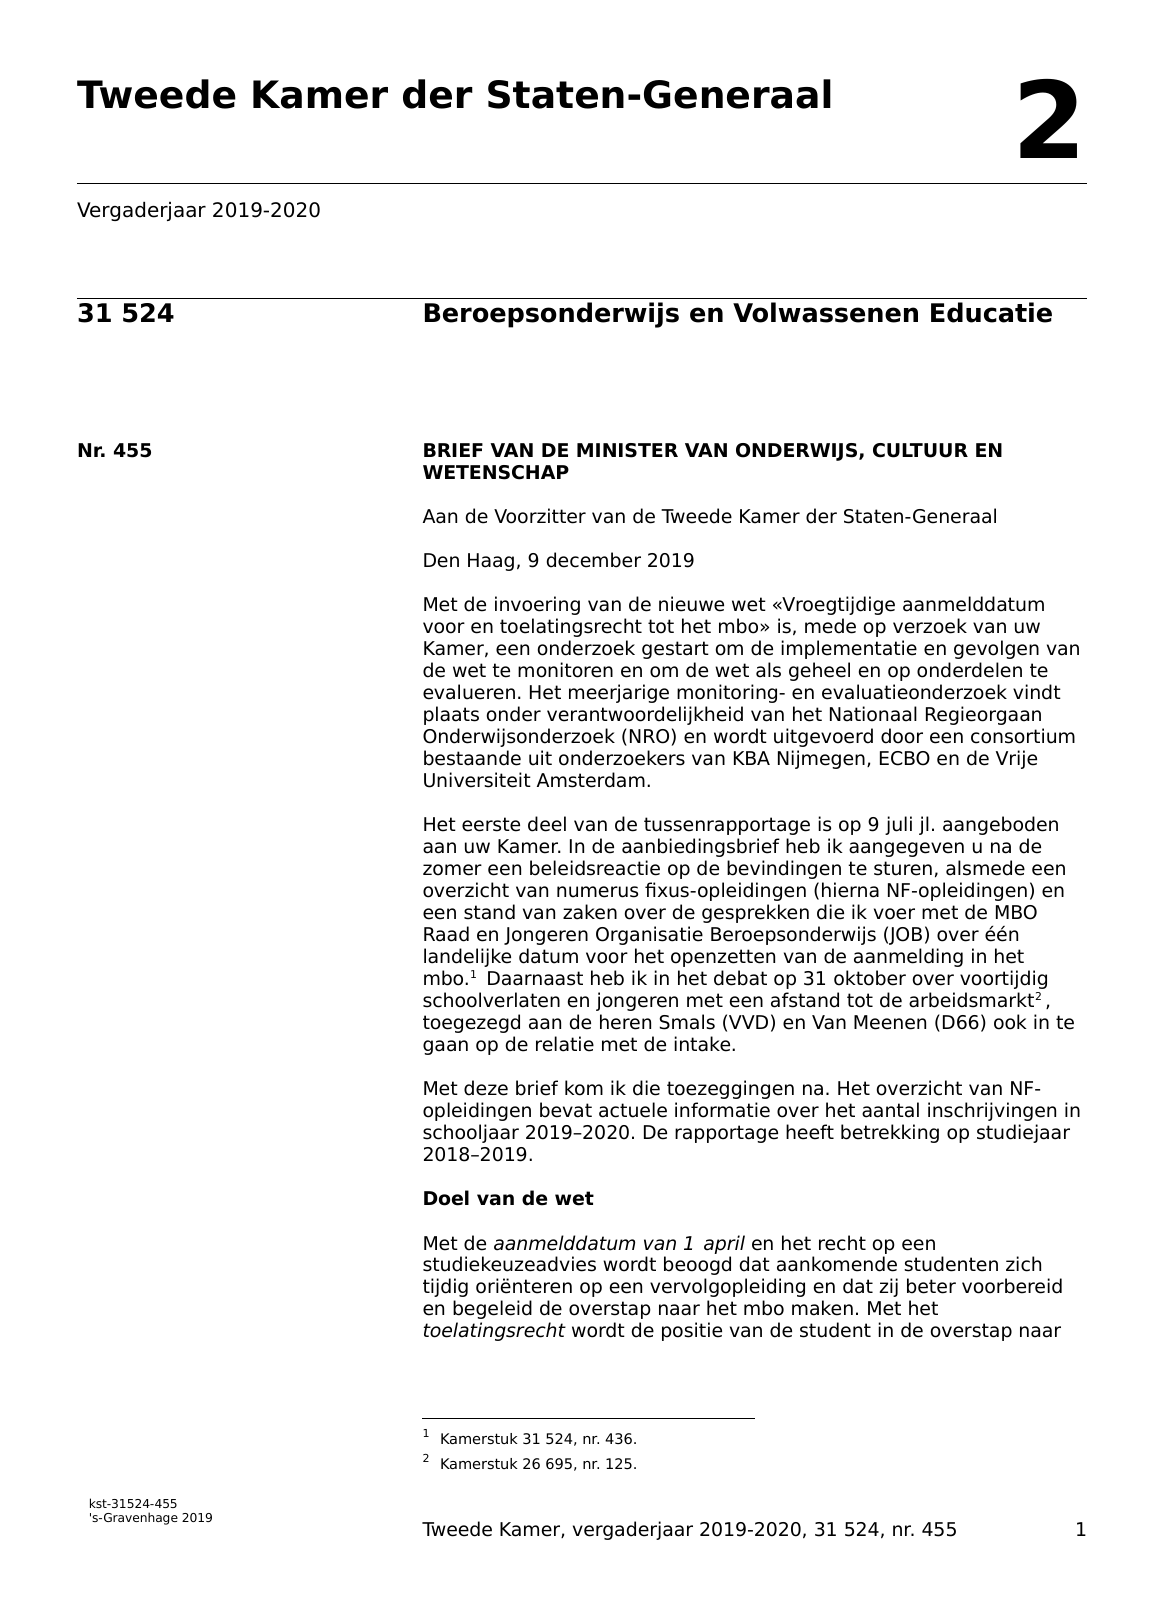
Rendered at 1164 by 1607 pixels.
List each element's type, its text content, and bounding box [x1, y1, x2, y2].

text kst-31524-455 [88, 1497, 323, 1511]
text Met de aanmelddatum van 1 april en het recht op een studiekeuzeadvies wordt beoogd dat aankomende studenten zich tijdig oriënteren op een vervolgopleiding en dat zij beter voorbereid en begeleid de overstap naar het mbo maken. Met het toelatingsrecht wordt de positie van de student in de overstap naar [422, 1232, 1087, 1342]
text 's-Gravenhage 2019 [88, 1511, 323, 1525]
text Den Haag, 9 december 2019 [422, 550, 1087, 572]
text Met de invoering van de nieuwe wet «Vroegtijdige aanmelddatum voor en toelatingsrecht tot het mbo» is, mede op verzoek van uw Kamer, een onderzoek gestart om de implementatie en gevolgen van de wet te monitoren en om de wet als geheel en op onderdelen te evalueren. Het meerjarige monitoring- en evaluatieonderzoek vindt plaats onder verantwoordelijkheid van het Nationaal Regieorgaan Onderwijsonderzoek (NRO) en wordt uitgevoerd door een consortium bestaande uit onderzoekers van KBA Nijmegen, ECBO en de Vrije Universiteit Amsterdam. [422, 594, 1087, 792]
subtitle 31 524 Beroepsonderwijs en Volwassenen Educatie [77, 299, 1087, 329]
text Kamerstuk 26 695, nr. 125. [422, 1452, 1087, 1474]
text Aan de Voorzitter van de Tweede Kamer der Staten-Generaal [422, 506, 1087, 528]
subtitle Nr. 455 BRIEF VAN DE MINISTER VAN ONDERWIJS, CULTUUR EN WETENSCHAP [77, 440, 1087, 484]
text Met deze brief kom ik die toezeggingen na. Het overzicht van NF-opleidingen bevat actuele informatie over het aantal inschrijvingen in schooljaar 2019–2020. De rapportage heeft betrekking op studiejaar 2018–2019. [422, 1078, 1087, 1166]
text Het eerste deel van de tussenrapportage is op 9 juli jl. aangeboden aan uw Kamer. In de aanbiedingsbrief heb ik aangegeven u na de zomer een beleidsreactie op de bevindingen te sturen, alsmede een overzicht van numerus fixus-opleidingen (hierna NF-opleidingen) en een stand van zaken over de gesprekken die ik voer met de MBO Raad en Jongeren Organisatie Beroepsonderwijs (JOB) over één landelijke datum voor het openzetten van de aanmelding in het mbo. Daarnaast heb ik in het debat op 31 oktober over voortijdig schoolverlaten en jongeren met een afstand tot de arbeidsmarkt, toegezegd aan de heren Smals (VVD) en Van Meenen (D66) ook in te gaan op de relatie met de intake. [422, 814, 1087, 1056]
text Kamerstuk 31 524, nr. 436. [422, 1427, 1087, 1449]
table_header 2 [886, 59, 1087, 183]
table_cell Vergaderjaar 2019-2020 [77, 184, 1087, 298]
subtitle Doel van de wet [422, 1188, 1087, 1210]
table_header Tweede Kamer der Staten-Generaal [77, 59, 886, 183]
